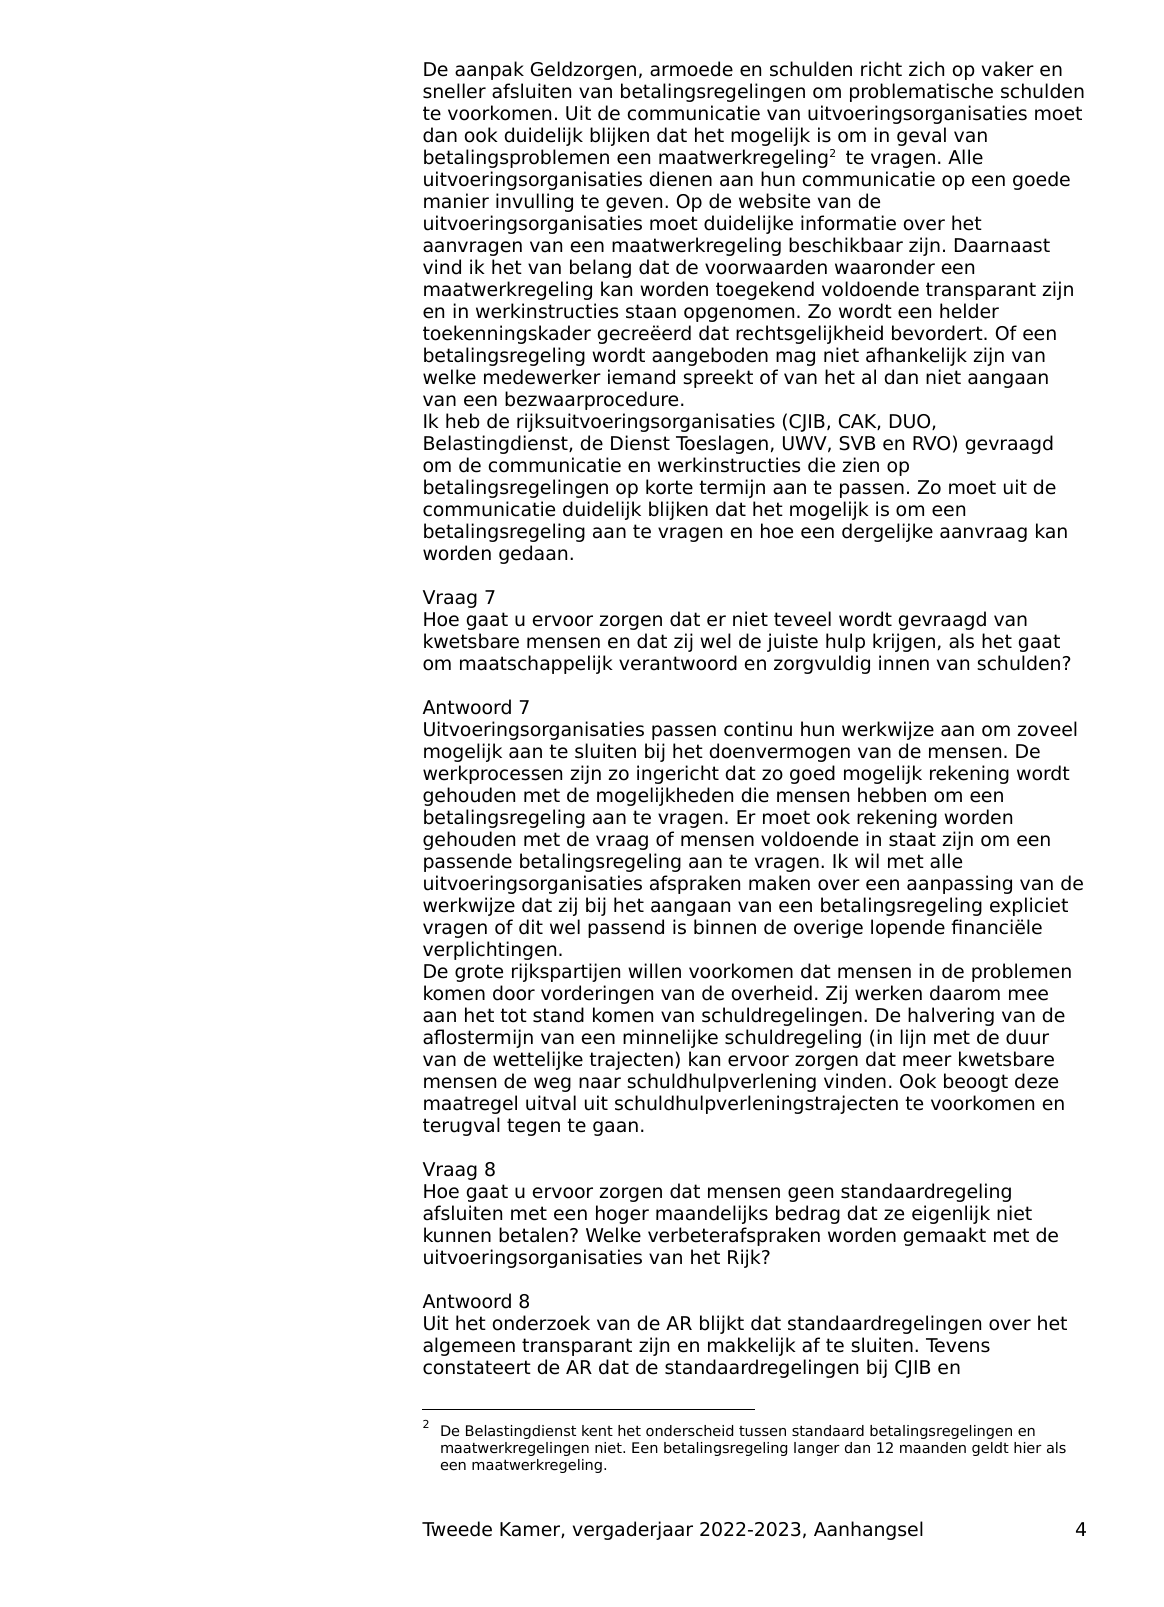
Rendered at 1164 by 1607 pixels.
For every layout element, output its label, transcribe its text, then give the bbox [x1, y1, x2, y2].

text Hoe gaat u ervoor zorgen dat er niet teveel wordt gevraagd van kwetsbare mensen en dat zij wel de juiste hulp krijgen, als het gaat om maatschappelijk verantwoord en zorgvuldig innen van schulden? [422, 609, 1087, 675]
text Ik heb de rijksuitvoeringsorganisaties (CJIB, CAK, DUO, Belastingdienst, de Dienst Toeslagen, UWV, SVB en RVO) gevraagd om de communicatie en werkinstructies die zien op betalingsregelingen op korte termijn aan te passen. Zo moet uit de communicatie duidelijk blijken dat het mogelijk is om een betalingsregeling aan te vragen en hoe een dergelijke aanvraag kan worden gedaan. [422, 411, 1087, 564]
text De aanpak Geldzorgen, armoede en schulden richt zich op vaker en sneller afsluiten van betalingsregelingen om problematische schulden te voorkomen. Uit de communicatie van uitvoeringsorganisaties moet dan ook duidelijk blijken dat het mogelijk is om in geval van betalingsproblemen een maatwerkregeling te vragen. Alle uitvoeringsorganisaties dienen aan hun communicatie op een goede manier invulling te geven. Op de website van de uitvoeringsorganisaties moet duidelijke informatie over het aanvragen van een maatwerkregeling beschikbaar zijn. Daarnaast vind ik het van belang dat de voorwaarden waaronder een maatwerkregeling kan worden toegekend voldoende transparant zijn en in werkinstructies staan opgenomen. Zo wordt een helder toekenningskader gecreëerd dat rechtsgelijkheid bevordert. Of een betalingsregeling wordt aangeboden mag niet afhankelijk zijn van welke medewerker iemand spreekt of van het al dan niet aangaan van een bezwaarprocedure. [422, 59, 1087, 411]
text Uitvoeringsorganisaties passen continu hun werkwijze aan om zoveel mogelijk aan te sluiten bij het doenvermogen van de mensen. De werkprocessen zijn zo ingericht dat zo goed mogelijk rekening wordt gehouden met de mogelijkheden die mensen hebben om een betalingsregeling aan te vragen. Er moet ook rekening worden gehouden met de vraag of mensen voldoende in staat zijn om een passende betalingsregeling aan te vragen. Ik wil met alle uitvoeringsorganisaties afspraken maken over een aanpassing van de werkwijze dat zij bij het aangaan van een betalingsregeling expliciet vragen of dit wel passend is binnen de overige lopende financiële verplichtingen. [422, 719, 1087, 961]
text Vraag 8 [422, 1159, 1087, 1181]
text Hoe gaat u ervoor zorgen dat mensen geen standaardregeling afsluiten met een hoger maandelijks bedrag dat ze eigenlijk niet kunnen betalen? Welke verbeterafspraken worden gemaakt met de uitvoeringsorganisaties van het Rijk? [422, 1181, 1087, 1268]
text De grote rijkspartijen willen voorkomen dat mensen in de problemen komen door vorderingen van de overheid. Zij werken daarom mee aan het tot stand komen van schuldregelingen. De halvering van de aflostermijn van een minnelijke schuldregeling (in lijn met de duur van de wettelijke trajecten) kan ervoor zorgen dat meer kwetsbare mensen de weg naar schuldhulpverlening vinden. Ook beoogt deze maatregel uitval uit schuldhulpverleningstrajecten te voorkomen en terugval tegen te gaan. [422, 961, 1087, 1136]
text De Belastingdienst kent het onderscheid tussen standaard betalingsregelingen en maatwerkregelingen niet. Een betalingsregeling langer dan 12 maanden geldt hier als een maatwerkregeling. [422, 1418, 1087, 1474]
text Vraag 7 [422, 587, 1087, 609]
text Uit het onderzoek van de AR blijkt dat standaardregelingen over het algemeen transparant zijn en makkelijk af te sluiten. Tevens constateert de AR dat de standaardregelingen bij CJIB en [422, 1313, 1087, 1379]
text Antwoord 7 [422, 697, 1087, 719]
text Antwoord 8 [422, 1291, 1087, 1313]
